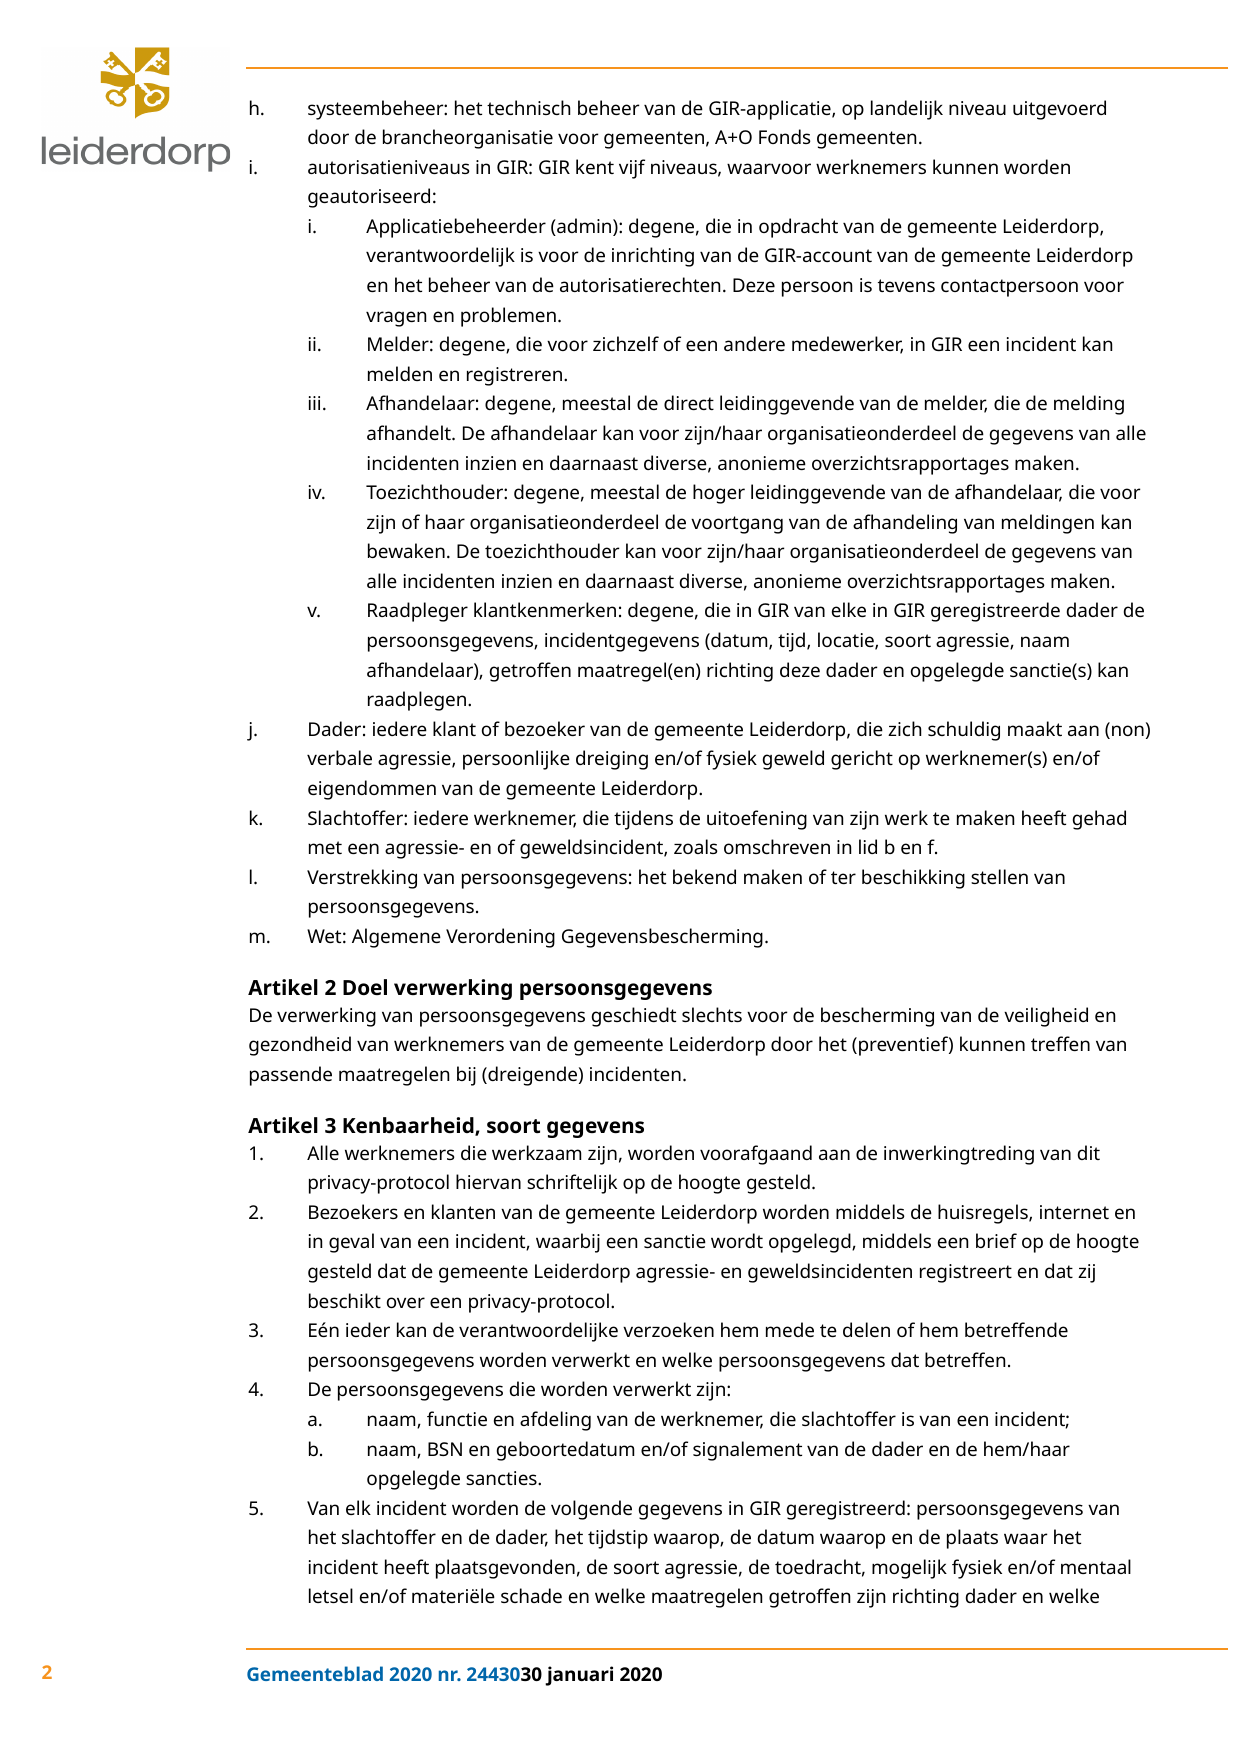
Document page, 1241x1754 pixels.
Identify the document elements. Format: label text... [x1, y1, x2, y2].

text De verwerking van persoonsgegevens geschiedt slechts voor de bescherming van de veiligheid en gezondheid van werknemers van de gemeente Leiderdorp door het (preventief) kunnen treffen van passende maatregelen bij (dreigende) incidenten. [248, 1002, 1152, 1087]
list Bezoekers en klanten van de gemeente Leiderdorp worden middels de huisregels, internet en in geval van een incident, waarbij een sanctie wordt opgelegd, middels een brief op de hoogte gesteld dat de gemeente Leiderdorp agressie- en geweldsincidenten registreert en dat zij beschikt over een privacy-protocol. [248, 1199, 1152, 1314]
list Slachtoffer: iedere werknemer, die tijdens de uitoefening van zijn werk te maken heeft gehad met een agressie- en of geweldsincident, zoals omschreven in lid b en f. [248, 805, 1152, 860]
list De persoonsgegevens die worden verwerkt zijn: [248, 1377, 1152, 1402]
list autorisatieniveaus in GIR: GIR kent vijf niveaus, waarvoor werknemers kunnen worden geautoriseerd: [248, 154, 1152, 209]
list Toezichthouder: degene, meestal de hoger leidinggevende van de afhandelaar, die voor zijn of haar organisatieonderdeel de voortgang van de afhandeling van meldingen kan bewaken. De toezichthouder kan voor zijn/haar organisatieonderdeel de gegevens van alle incidenten inzien en daarnaast diverse, anonieme overzichtsrapportages maken. [307, 479, 1152, 594]
text Artikel 2 Doel verwerking persoonsgegevens [248, 973, 1152, 1002]
list Alle werknemers die werkzaam zijn, worden voorafgaand aan de inwerkingtreding van dit privacy-protocol hiervan schriftelijk op de hoogte gesteld. [248, 1140, 1152, 1195]
list Eén ieder kan de verantwoordelijke verzoeken hem mede te delen of hem betreffende persoonsgegevens worden verwerkt en welke persoonsgegevens dat betreffen. [248, 1317, 1152, 1373]
list naam, BSN en geboortedatum en/of signalement van de dader en de hem/haar opgelegde sancties. [307, 1436, 1152, 1491]
list Applicatiebeheerder (admin): degene, die in opdracht van de gemeente Leiderdorp, verantwoordelijk is voor de inrichting van de GIR-account van de gemeente Leiderdorp en het beheer van de autorisatierechten. Deze persoon is tevens contactpersoon voor vragen en problemen. [307, 213, 1152, 328]
list Wet: Algemene Verordening Gegevensbescherming. [248, 923, 1152, 949]
list Melder: degene, die voor zichzelf of een andere medewerker, in GIR een incident kan melden en registreren. [307, 331, 1152, 387]
list Van elk incident worden de volgende gegevens in GIR geregistreerd: persoonsgegevens van het slachtoffer en de dader, het tijdstip waarop, de datum waarop en de plaats waar het incident heeft plaatsgevonden, de soort agressie, de toedracht, mogelijk fysiek en/of mentaal letsel en/of materiële schade en welke maatregelen getroffen zijn richting dader en welke [248, 1495, 1152, 1609]
list systeembeheer: het technisch beheer van de GIR-applicatie, op landelijk niveau uitgevoerd door de brancheorganisatie voor gemeenten, A+O Fonds gemeenten. [248, 95, 1152, 150]
list Verstrekking van persoonsgegevens: het bekend maken of ter beschikking stellen van persoonsgegevens. [248, 864, 1152, 919]
list Afhandelaar: degene, meestal de direct leidinggevende van de melder, die de melding afhandelt. De afhandelaar kan voor zijn/haar organisatieonderdeel de gegevens van alle incidenten inzien en daarnaast diverse, anonieme overzichtsrapportages maken. [307, 391, 1152, 476]
list naam, functie en afdeling van de werknemer, die slachtoffer is van een incident; [307, 1406, 1152, 1432]
list Raadpleger klantkenmerken: degene, die in GIR van elke in GIR geregistreerde dader de persoonsgegevens, incidentgegevens (datum, tijd, locatie, soort agressie, naam afhandelaar), getroffen maatregel(en) richting deze dader en opgelegde sanctie(s) kan raadplegen. [307, 598, 1152, 712]
picture [41, 47, 231, 172]
text Artikel 3 Kenbaarheid, soort gegevens [248, 1112, 1152, 1140]
list Dader: iedere klant of bezoeker van de gemeente Leiderdorp, die zich schuldig maakt aan (non) verbale agressie, persoonlijke dreiging en/of fysiek geweld gericht op werknemer(s) en/of eigendommen van de gemeente Leiderdorp. [248, 716, 1152, 801]
